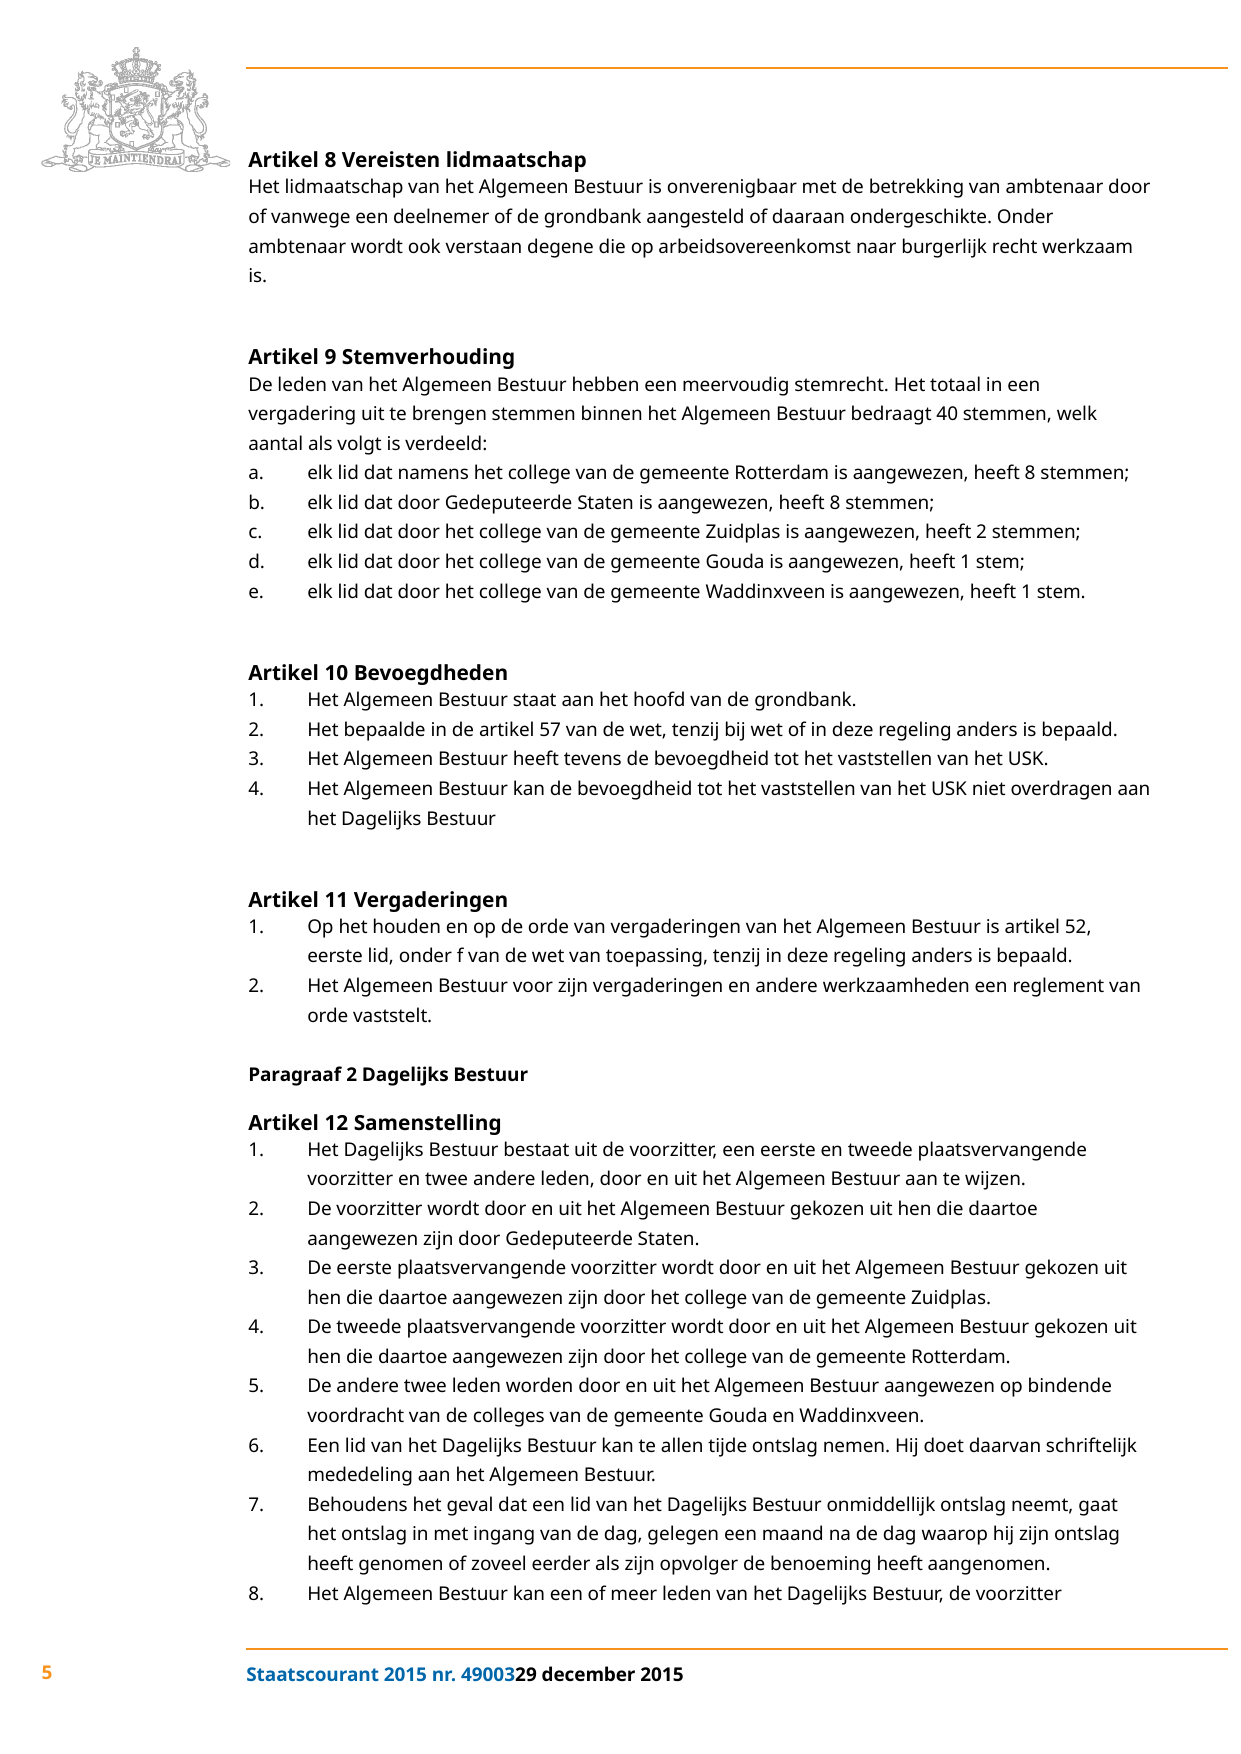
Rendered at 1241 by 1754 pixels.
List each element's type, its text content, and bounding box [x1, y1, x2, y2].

text Paragraaf 2 Dagelijks Bestuur [248, 1061, 1152, 1087]
list elk lid dat door het college van de gemeente Gouda is aangewezen, heeft 1 stem; [248, 548, 1152, 574]
text De leden van het Algemeen Bestuur hebben een meervoudig stemrecht. Het totaal in een vergadering uit te brengen stemmen binnen het Algemeen Bestuur bedraagt 40 stemmen, welk aantal als volgt is verdeeld: [248, 371, 1152, 456]
list Het Algemeen Bestuur kan de bevoegdheid tot het vaststellen van het USK niet overdragen aan het Dagelijks Bestuur [248, 775, 1152, 830]
list Het Dagelijks Bestuur bestaat uit de voorzitter, een eerste en tweede plaatsvervangende voorzitter en twee andere leden, door en uit het Algemeen Bestuur aan te wijzen. [248, 1136, 1152, 1191]
picture [41, 47, 231, 172]
list elk lid dat door Gedeputeerde Staten is aangewezen, heeft 8 stemmen; [248, 489, 1152, 515]
list elk lid dat door het college van de gemeente Waddinxveen is aangewezen, heeft 1 stem. [248, 578, 1152, 604]
list Behoudens het geval dat een lid van het Dagelijks Bestuur onmiddellijk ontslag neemt, gaat het ontslag in met ingang van de dag, gelegen een maand na de dag waarop hij zijn ontslag heeft genomen of zoveel eerder als zijn opvolger de benoeming heeft aangenomen. [248, 1491, 1152, 1576]
text Artikel 11 Vergaderingen [248, 885, 1152, 913]
list De voorzitter wordt door en uit het Algemeen Bestuur gekozen uit hen die daartoe aangewezen zijn door Gedeputeerde Staten. [248, 1195, 1152, 1251]
list Het bepaalde in de artikel 57 van de wet, tenzij bij wet of in deze regeling anders is bepaald. [248, 716, 1152, 742]
list De andere twee leden worden door en uit het Algemeen Bestuur aangewezen op bindende voordracht van de colleges van de gemeente Gouda en Waddinxveen. [248, 1373, 1152, 1428]
list Het Algemeen Bestuur heeft tevens de bevoegdheid tot het vaststellen van het USK. [248, 746, 1152, 771]
list De tweede plaatsvervangende voorzitter wordt door en uit het Algemeen Bestuur gekozen uit hen die daartoe aangewezen zijn door het college van de gemeente Rotterdam. [248, 1313, 1152, 1369]
list Het Algemeen Bestuur kan een of meer leden van het Dagelijks Bestuur, de voorzitter [248, 1580, 1152, 1606]
list De eerste plaatsvervangende voorzitter wordt door en uit het Algemeen Bestuur gekozen uit hen die daartoe aangewezen zijn door het college van de gemeente Zuidplas. [248, 1254, 1152, 1310]
list elk lid dat door het college van de gemeente Zuidplas is aangewezen, heeft 2 stemmen; [248, 519, 1152, 544]
list Een lid van het Dagelijks Bestuur kan te allen tijde ontslag nemen. Hij doet daarvan schriftelijk mededeling aan het Algemeen Bestuur. [248, 1432, 1152, 1487]
text Artikel 12 Samenstelling [248, 1108, 1152, 1136]
list Het Algemeen Bestuur voor zijn vergaderingen en andere werkzaamheden een reglement van orde vaststelt. [248, 972, 1152, 1028]
text Het lidmaatschap van het Algemeen Bestuur is onverenigbaar met de betrekking van ambtenaar door of vanwege een deelnemer of de grondbank aangesteld of daaraan ondergeschikte. Onder ambtenaar wordt ook verstaan degene die op arbeidsovereenkomst naar burgerlijk recht werkzaam is. [248, 174, 1152, 288]
text Artikel 8 Vereisten lidmaatschap [248, 145, 1152, 174]
list Het Algemeen Bestuur staat aan het hoofd van de grondbank. [248, 686, 1152, 712]
list Op het houden en op de orde van vergaderingen van het Algemeen Bestuur is artikel 52, eerste lid, onder f van de wet van toepassing, tenzij in deze regeling anders is bepaald. [248, 913, 1152, 968]
list elk lid dat namens het college van de gemeente Rotterdam is aangewezen, heeft 8 stemmen; [248, 459, 1152, 485]
text Artikel 9 Stemverhouding [248, 342, 1152, 371]
text Artikel 10 Bevoegdheden [248, 658, 1152, 686]
